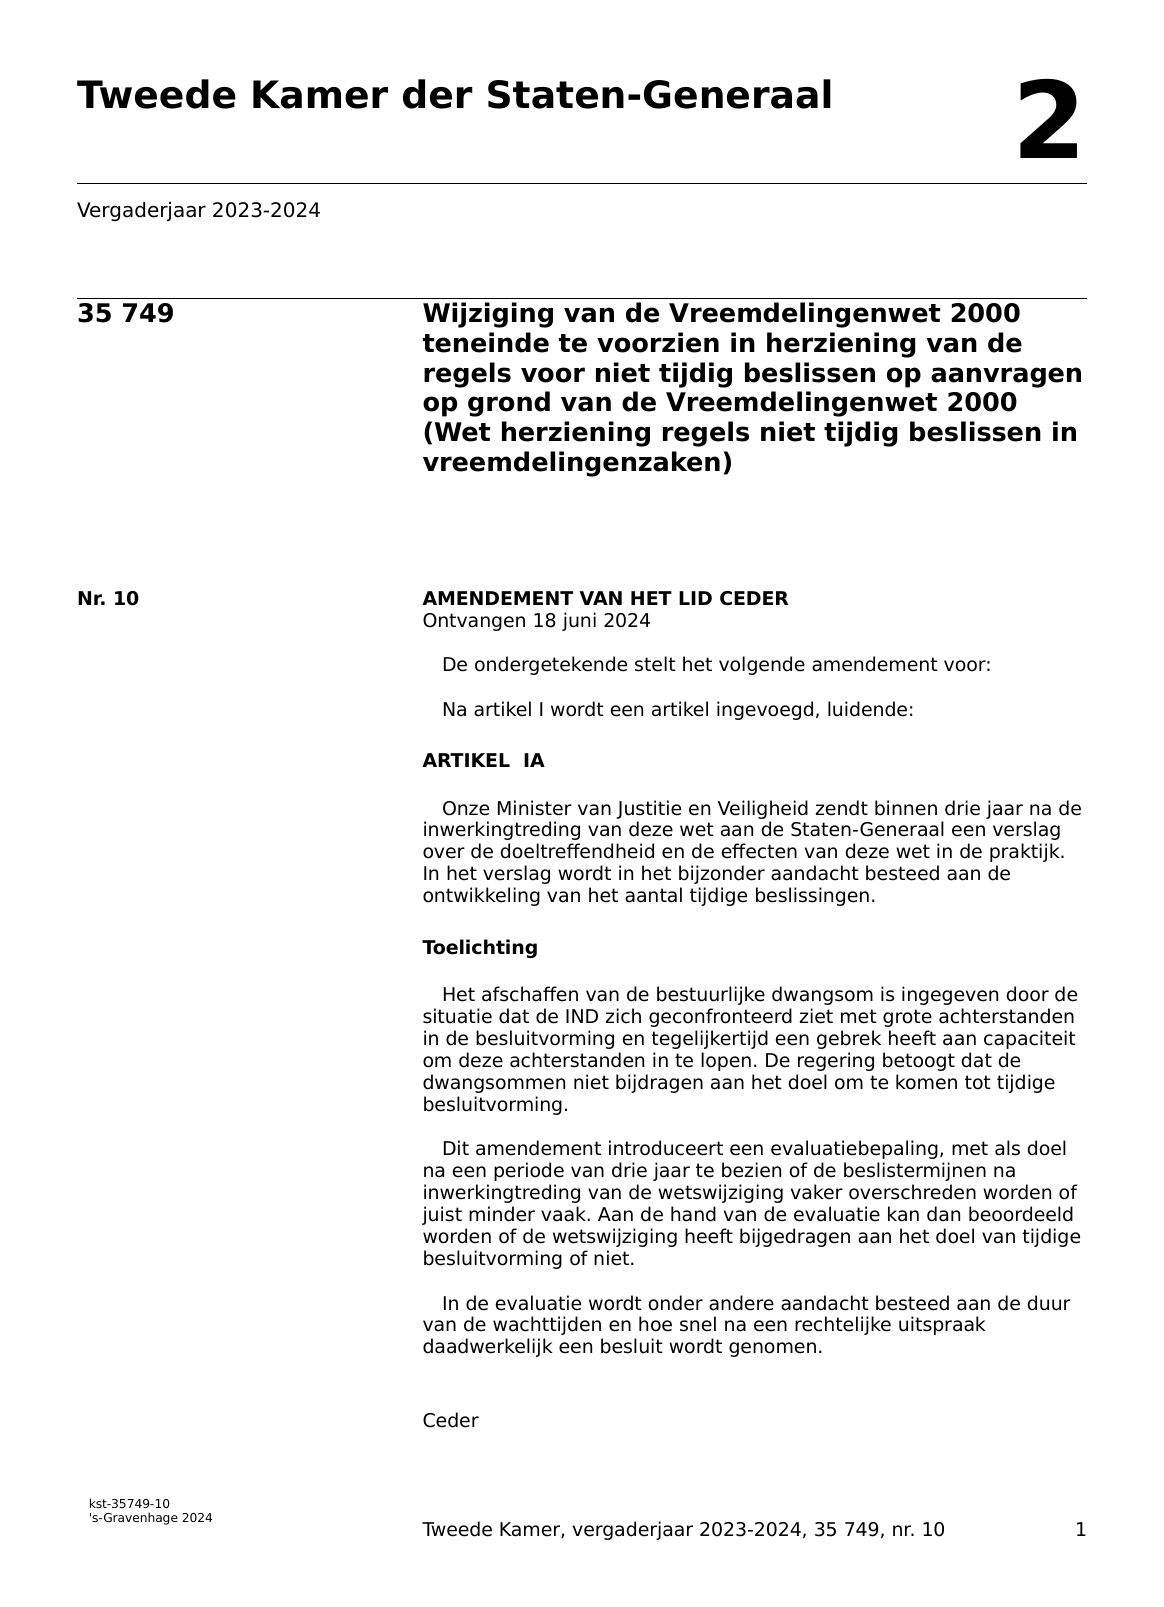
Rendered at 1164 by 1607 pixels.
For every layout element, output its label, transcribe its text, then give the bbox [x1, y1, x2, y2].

subtitle 35 749 Wijziging van de Vreemdelingenwet 2000 teneinde te voorzien in herziening van de regels voor niet tijdig beslissen op aanvragen op grond van de Vreemdelingenwet 2000 (Wet herziening regels niet tijdig beslissen in vreemdelingenzaken) [77, 299, 1087, 477]
text Ontvangen 18 juni 2024 [422, 610, 1087, 632]
subtitle Nr. 10 AMENDEMENT VAN HET LID CEDER [77, 588, 1087, 610]
text De ondergetekende stelt het volgende amendement voor: [422, 654, 1087, 676]
table_header Tweede Kamer der Staten-Generaal [77, 59, 886, 183]
text 's-Gravenhage 2024 [88, 1511, 323, 1525]
text Ceder [422, 1388, 1087, 1432]
text Het afschaffen van de bestuurlijke dwangsom is ingegeven door de situatie dat de IND zich geconfronteerd ziet met grote achterstanden in de besluitvorming en tegelijkertijd een gebrek heeft aan capaciteit om deze achterstanden in te lopen. De regering betoogt dat de dwangsommen niet bijdragen aan het doel om te komen tot tijdige besluitvorming. [422, 984, 1087, 1116]
subtitle ARTIKEL IA [422, 750, 1087, 772]
table_cell Vergaderjaar 2023-2024 [77, 184, 1087, 298]
subtitle Toelichting [422, 937, 1087, 959]
text kst-35749-10 [88, 1497, 323, 1511]
text Na artikel I wordt een artikel ingevoegd, luidende: [422, 698, 1087, 720]
table_header 2 [886, 59, 1087, 183]
text In de evaluatie wordt onder andere aandacht besteed aan de duur van de wachttijden en hoe snel na een rechtelijke uitspraak daadwerkelijk een besluit wordt genomen. [422, 1292, 1087, 1358]
text Onze Minister van Justitie en Veiligheid zendt binnen drie jaar na de inwerkingtreding van deze wet aan de Staten-Generaal een verslag over de doeltreffendheid en de effecten van deze wet in de praktijk. In het verslag wordt in het bijzonder aandacht besteed aan de ontwikkeling van het aantal tijdige beslissingen. [422, 797, 1087, 907]
text Dit amendement introduceert een evaluatiebepaling, met als doel na een periode van drie jaar te bezien of de beslistermijnen na inwerkingtreding van de wetswijziging vaker overschreden worden of juist minder vaak. Aan de hand van de evaluatie kan dan beoordeeld worden of de wetswijziging heeft bijgedragen aan het doel van tijdige besluitvorming of niet. [422, 1138, 1087, 1270]
